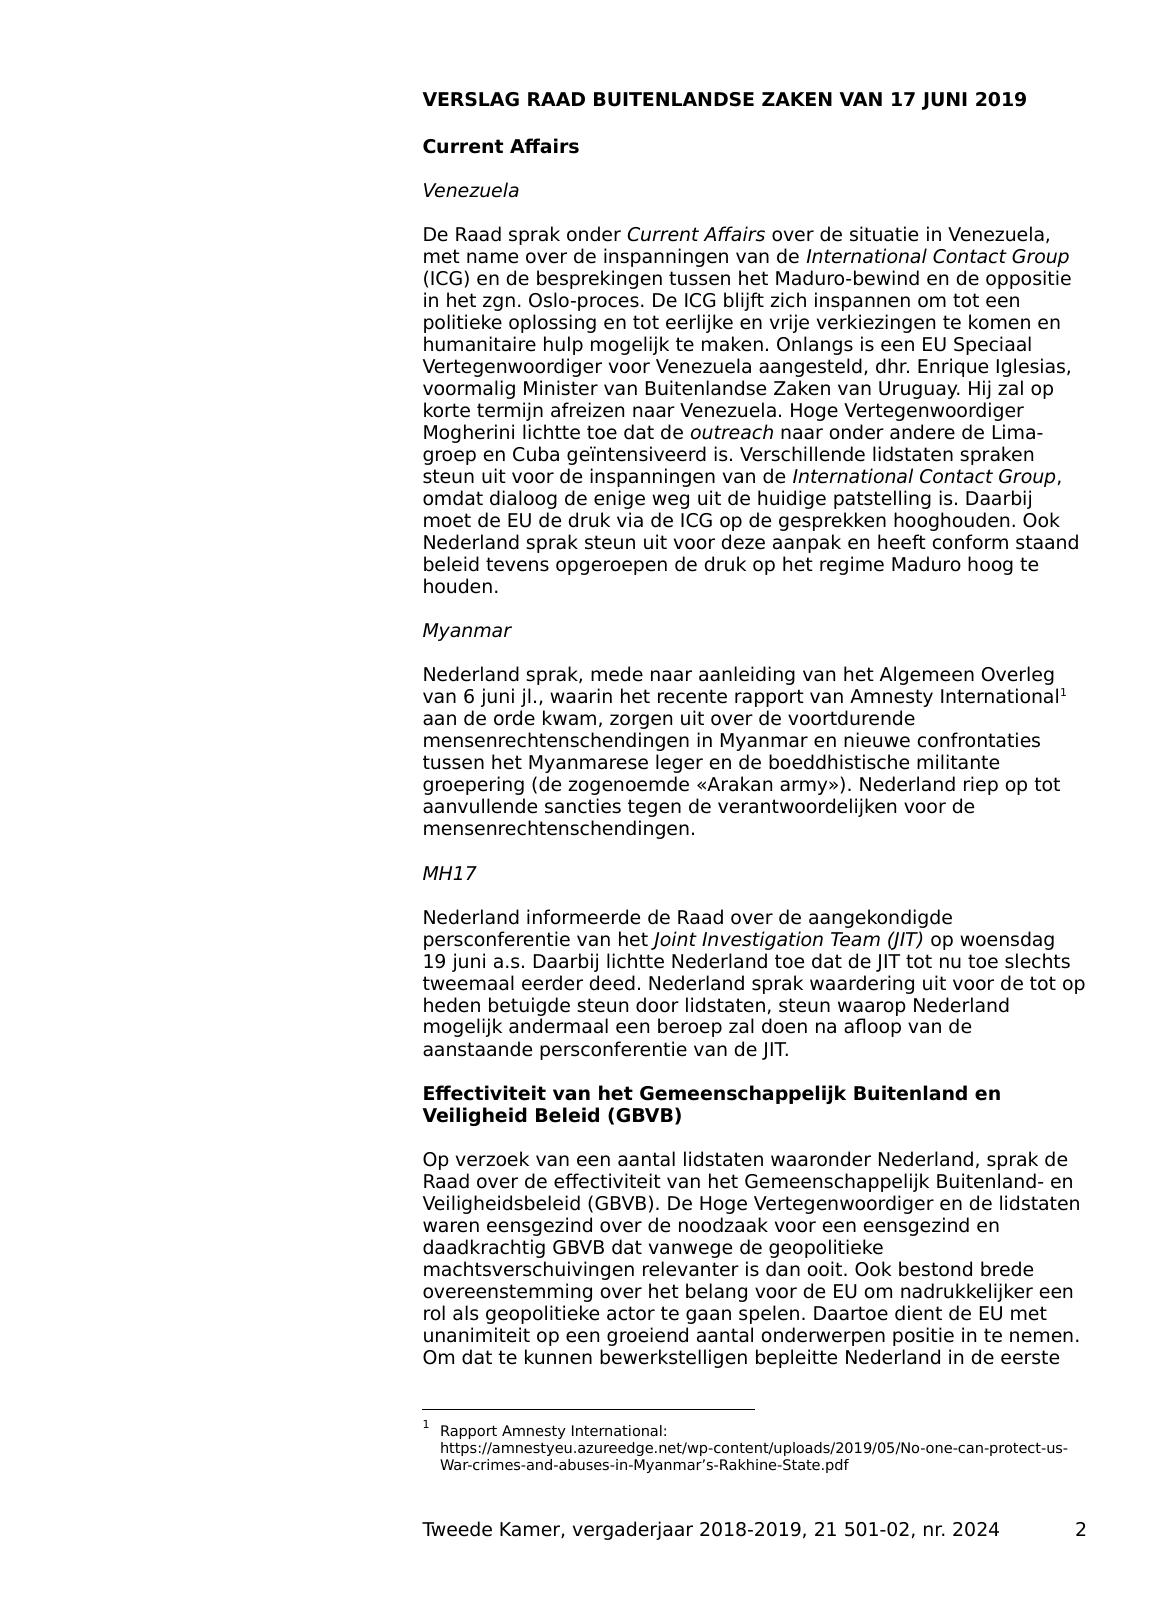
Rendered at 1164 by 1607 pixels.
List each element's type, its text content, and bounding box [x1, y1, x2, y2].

text De Raad sprak onder Current Affairs over de situatie in Venezuela, met name over de inspanningen van de International Contact Group (ICG) en de besprekingen tussen het Maduro-bewind en de oppositie in het zgn. Oslo-proces. De ICG blijft zich inspannen om tot een politieke oplossing en tot eerlijke en vrije verkiezingen te komen en humanitaire hulp mogelijk te maken. Onlangs is een EU Speciaal Vertegenwoordiger voor Venezuela aangesteld, dhr. Enrique Iglesias, voormalig Minister van Buitenlandse Zaken van Uruguay. Hij zal op korte termijn afreizen naar Venezuela. Hoge Vertegenwoordiger Mogherini lichtte toe dat de outreach naar onder andere de Lima-groep en Cuba geïntensiveerd is. Verschillende lidstaten spraken steun uit voor de inspanningen van de International Contact Group, omdat dialoog de enige weg uit de huidige patstelling is. Daarbij moet de EU de druk via de ICG op de gesprekken hooghouden. Ook Nederland sprak steun uit voor deze aanpak en heeft conform staand beleid tevens opgeroepen de druk op het regime Maduro hoog te houden. [422, 224, 1087, 598]
subtitle Effectiviteit van het Gemeenschappelijk Buitenland en Veiligheid Beleid (GBVB) [422, 1083, 1087, 1127]
text Nederland sprak, mede naar aanleiding van het Algemeen Overleg van 6 juni jl., waarin het recente rapport van Amnesty International aan de orde kwam, zorgen uit over de voortdurende mensenrechtenschendingen in Myanmar en nieuwe confrontaties tussen het Myanmarese leger en de boeddhistische militante groepering (de zogenoemde «Arakan army»). Nederland riep op tot aanvullende sancties tegen de verantwoordelijken voor de mensenrechtenschendingen. [422, 664, 1087, 840]
subtitle Myanmar [422, 620, 1087, 642]
text Rapport Amnesty International: https://amnestyeu.azureedge.net/wp-content/uploads/2019/05/No-one-can-protect-us-War-crimes-and-abuses-in-Myanmar’s-Rakhine-State.pdf [422, 1418, 1087, 1474]
text Op verzoek van een aantal lidstaten waaronder Nederland, sprak de Raad over de effectiviteit van het Gemeenschappelijk Buitenland- en Veiligheidsbeleid (GBVB). De Hoge Vertegenwoordiger en de lidstaten waren eensgezind over de noodzaak voor een eensgezind en daadkrachtig GBVB dat vanwege de geopolitieke machtsverschuivingen relevanter is dan ooit. Ook bestond brede overeenstemming over het belang voor de EU om nadrukkelijker een rol als geopolitieke actor te gaan spelen. Daartoe dient de EU met unanimiteit op een groeiend aantal onderwerpen positie in te nemen. Om dat te kunnen bewerkstelligen bepleitte Nederland in de eerste [422, 1149, 1087, 1368]
text Nederland informeerde de Raad over de aangekondigde persconferentie van het Joint Investigation Team (JIT) op woensdag 19 juni a.s. Daarbij lichtte Nederland toe dat de JIT tot nu toe slechts tweemaal eerder deed. Nederland sprak waardering uit voor de tot op heden betuigde steun door lidstaten, steun waarop Nederland mogelijk andermaal een beroep zal doen na afloop van de aanstaande persconferentie van de JIT. [422, 907, 1087, 1060]
subtitle MH17 [422, 862, 1087, 884]
subtitle Current Affairs [422, 136, 1087, 158]
subtitle Venezuela [422, 180, 1087, 202]
subtitle VERSLAG RAAD BUITENLANDSE ZAKEN VAN 17 JUNI 2019 [422, 89, 1087, 111]
